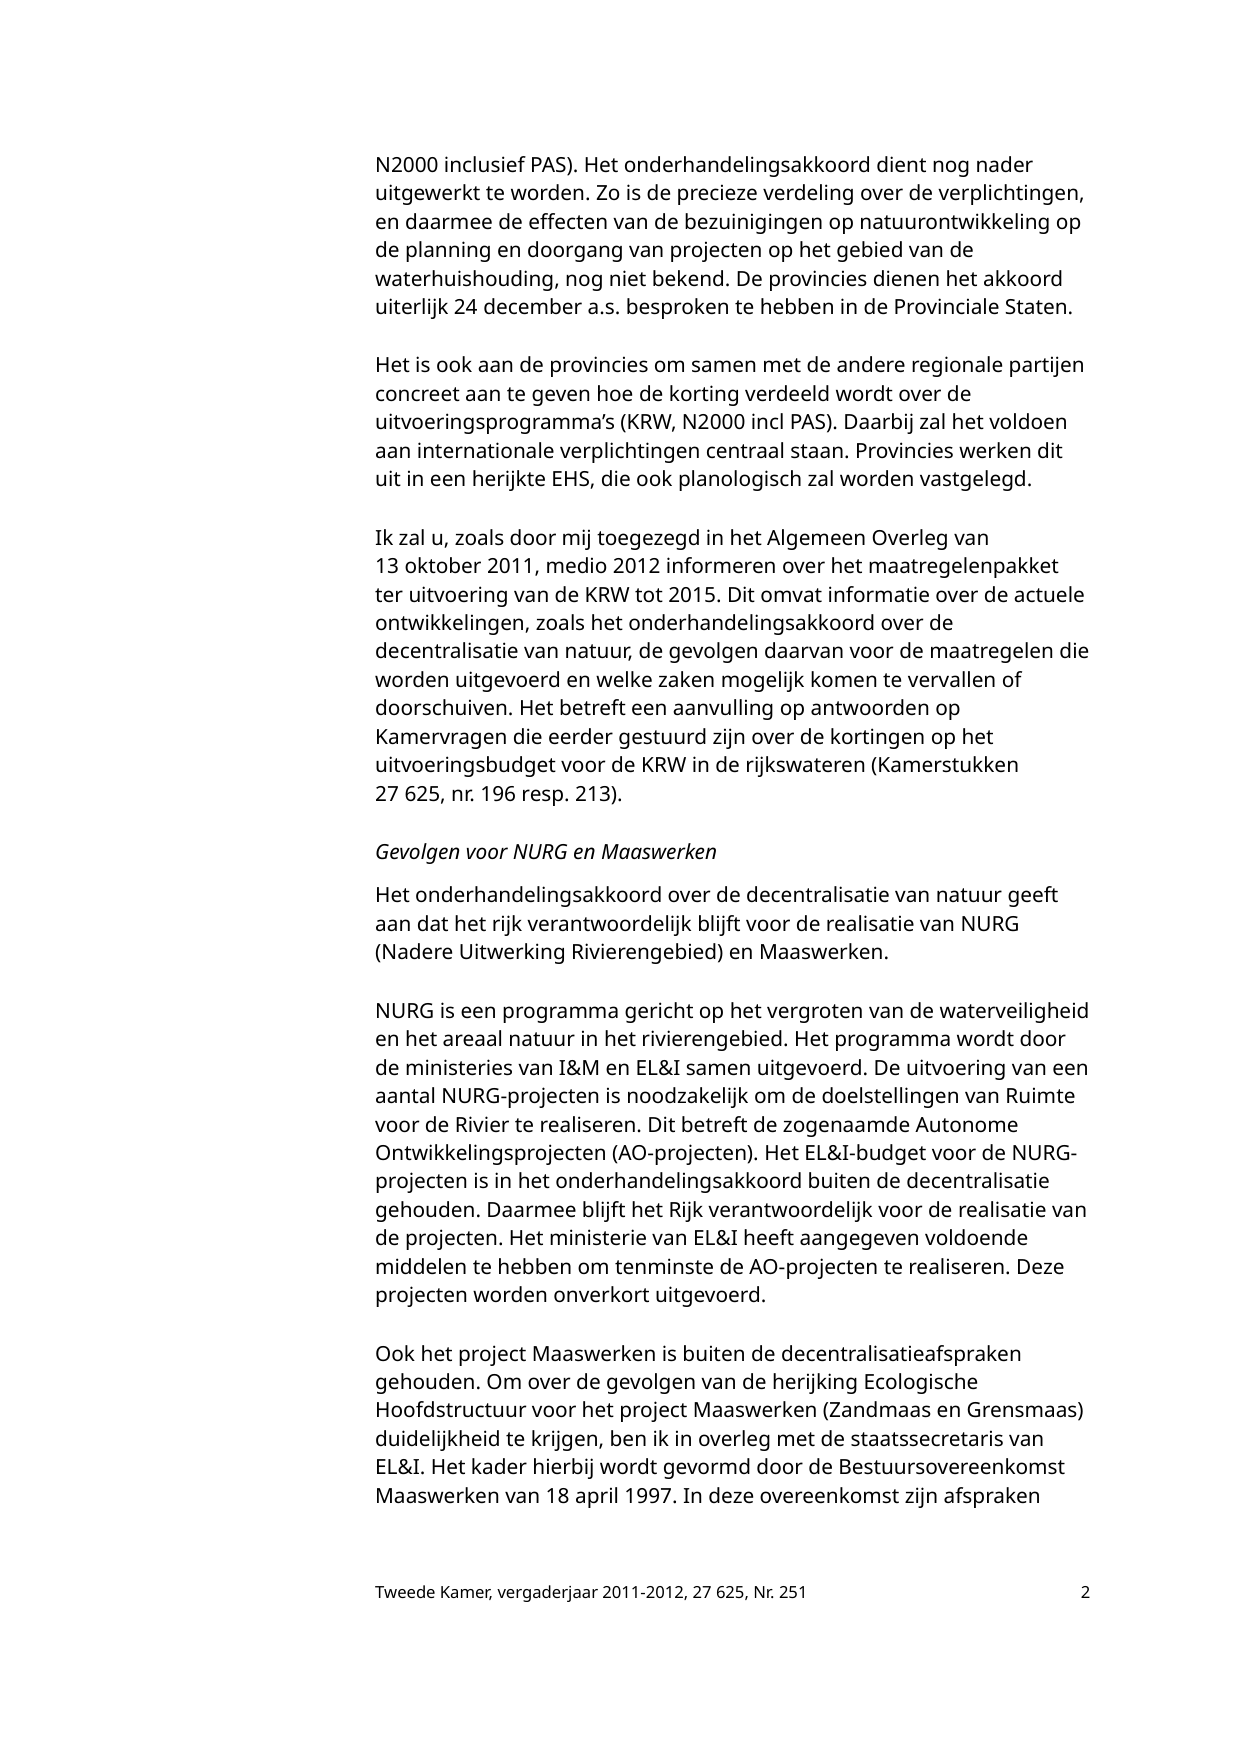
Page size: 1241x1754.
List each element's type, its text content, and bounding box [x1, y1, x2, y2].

text Het is ook aan de provincies om samen met de andere regionale partijen concreet aan te geven hoe de korting verdeeld wordt over de uitvoeringsprogramma’s (KRW, N2000 incl PAS). Daarbij zal het voldoen aan internationale verplichtingen centraal staan. Provincies werken dit uit in een herijkte EHS, die ook planologisch zal worden vastgelegd. [375, 351, 1090, 493]
text Gevolgen voor NURG en Maaswerken [375, 837, 1090, 866]
text N2000 inclusief PAS). Het onderhandelingsakkoord dient nog nader uitgewerkt te worden. Zo is de precieze verdeling over de verplichtingen, en daarmee de effecten van de bezuinigingen op natuurontwikkeling op de planning en doorgang van projecten op het gebied van de waterhuishouding, nog niet bekend. De provincies dienen het akkoord uiterlijk 24 december a.s. besproken te hebben in de Provinciale Staten. [375, 150, 1090, 321]
text Ik zal u, zoals door mij toegezegd in het Algemeen Overleg van 13 oktober 2011, medio 2012 informeren over het maatregelenpakket ter uitvoering van de KRW tot 2015. Dit omvat informatie over de actuele ontwikkelingen, zoals het onderhandelingsakkoord over de decentralisatie van natuur, de gevolgen daarvan voor de maatregelen die worden uitgevoerd en welke zaken mogelijk komen te vervallen of doorschuiven. Het betreft een aanvulling op antwoorden op Kamervragen die eerder gestuurd zijn over de kortingen op het uitvoeringsbudget voor de KRW in de rijkswateren (Kamerstukken 27 625, nr. 196 resp. 213). [375, 523, 1090, 807]
text Ook het project Maaswerken is buiten de decentralisatieafspraken gehouden. Om over de gevolgen van de herijking Ecologische Hoofdstructuur voor het project Maaswerken (Zandmaas en Grensmaas) duidelijkheid te krijgen, ben ik in overleg met de staatssecretaris van EL&I. Het kader hierbij wordt gevormd door de Bestuursovereenkomst Maaswerken van 18 april 1997. In deze overeenkomst zijn afspraken [375, 1339, 1090, 1509]
text NURG is een programma gericht op het vergroten van de waterveiligheid en het areaal natuur in het rivierengebied. Het programma wordt door de ministeries van I&M en EL&I samen uitgevoerd. De uitvoering van een aantal NURG-projecten is noodzakelijk om de doelstellingen van Ruimte voor de Rivier te realiseren. Dit betreft de zogenaamde Autonome Ontwikkelingsprojecten (AO-projecten). Het EL&I-budget voor de NURG-projecten is in het onderhandelingsakkoord buiten de decentralisatie gehouden. Daarmee blijft het Rijk verantwoordelijk voor de realisatie van de projecten. Het ministerie van EL&I heeft aangegeven voldoende middelen te hebben om tenminste de AO-projecten te realiseren. Deze projecten worden onverkort uitgevoerd. [375, 996, 1090, 1309]
text Het onderhandelingsakkoord over de decentralisatie van natuur geeft aan dat het rijk verantwoordelijk blijft voor de realisatie van NURG (Nadere Uitwerking Rivierengebied) en Maaswerken. [375, 881, 1090, 966]
